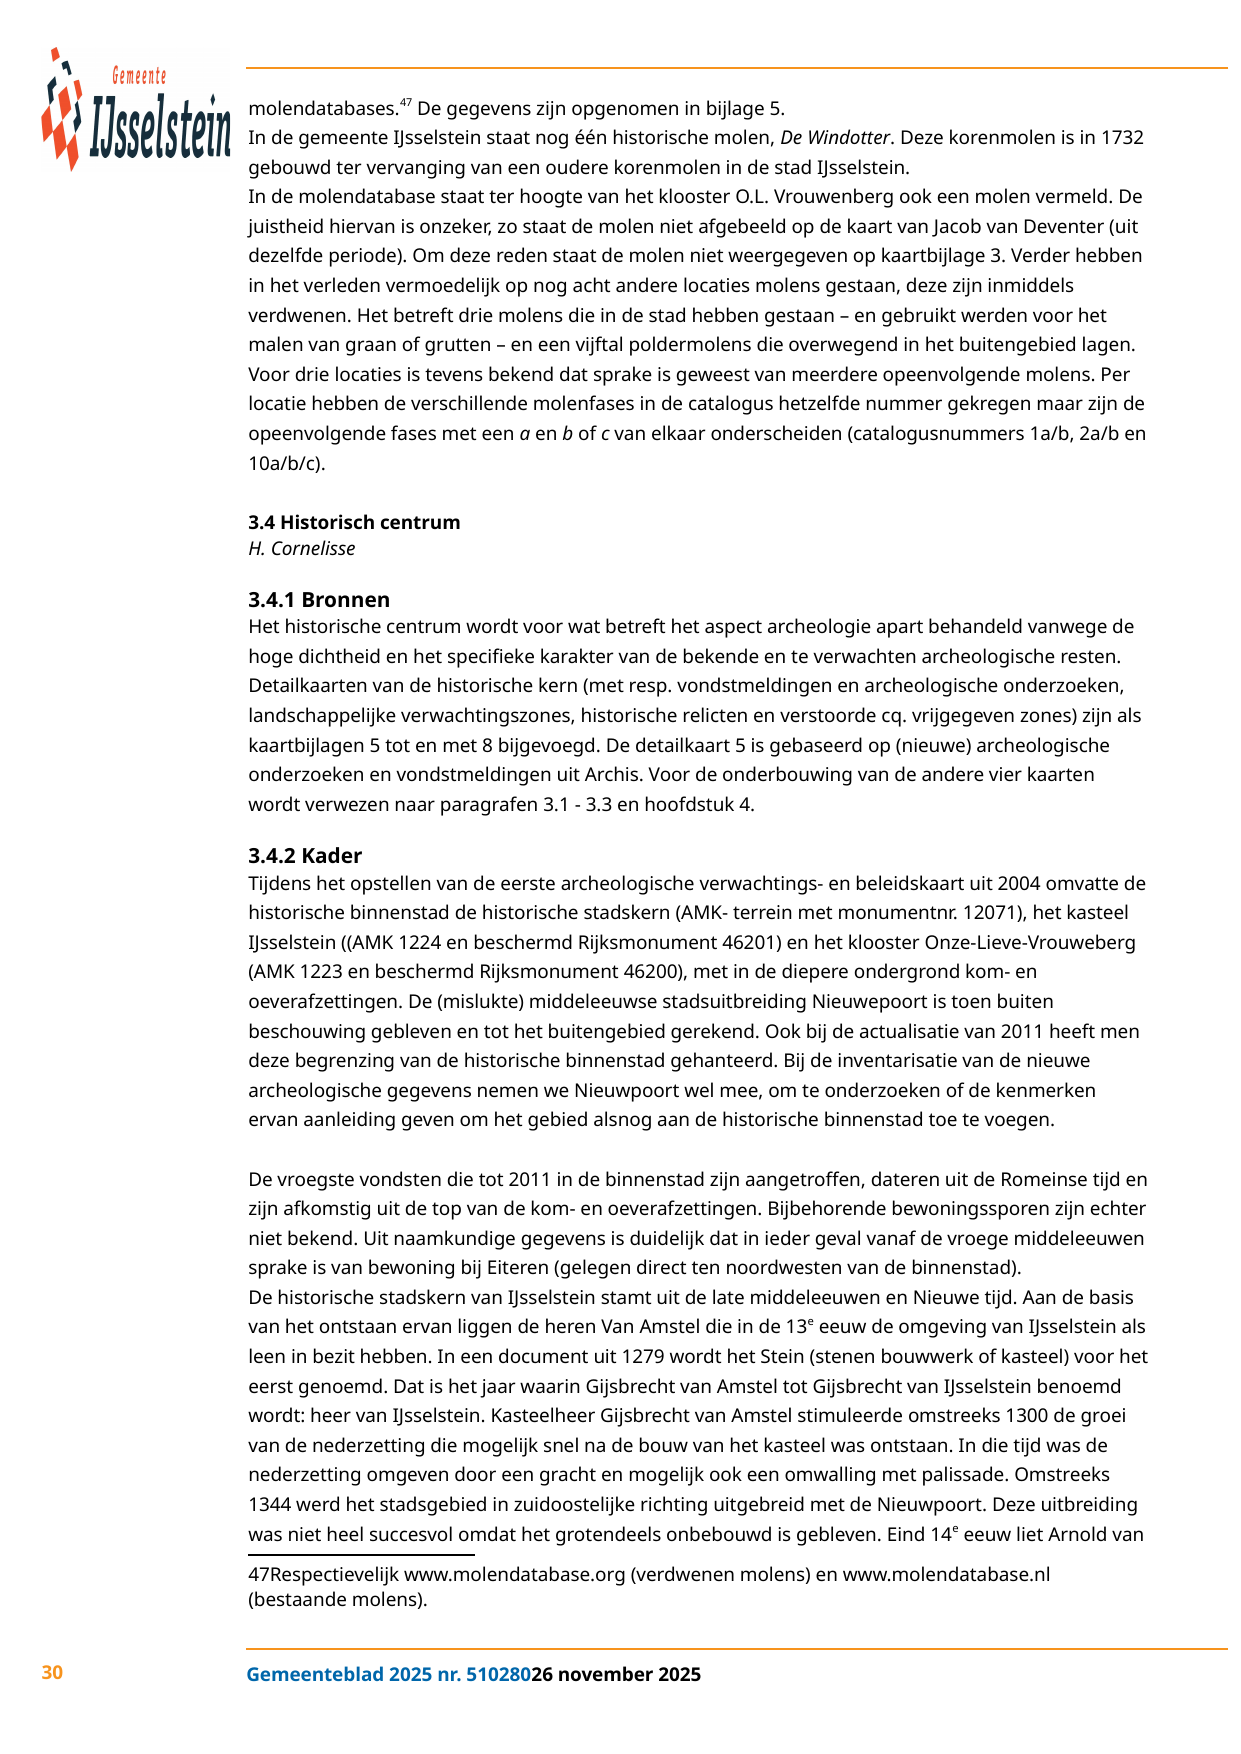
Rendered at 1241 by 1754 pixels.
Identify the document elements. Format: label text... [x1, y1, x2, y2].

picture [41, 47, 231, 172]
text H. Cornelisse [248, 535, 1152, 560]
text 3.4 Historisch centrum [248, 509, 1152, 535]
text Tijdens het opstellen van de eerste archeologische verwachtings- en beleidskaart uit 2004 omvatte de historische binnenstad de historische stadskern (AMK- terrein met monumentnr. 12071), het kasteel IJsselstein ((AMK 1224 en beschermd Rijksmonument 46201) en het klooster Onze-Lieve-Vrouweberg (AMK 1223 en beschermd Rijksmonument 46200), met in de diepere ondergrond kom- en oeverafzettingen. De (mislukte) middeleeuwse stadsuitbreiding Nieuwepoort is toen buiten beschouwing gebleven en tot het buitengebied gerekend. Ook bij de actualisatie van 2011 heeft men deze begrenzing van de historische binnenstad gehanteerd. Bij de inventarisatie van de nieuwe archeologische gegevens nemen we Nieuwpoort wel mee, om te onderzoeken of de kenmerken ervan aanleiding geven om het gebied alsnog aan de historische binnenstad toe te voegen. [248, 870, 1152, 1132]
text De vroegste vondsten die tot 2011 in de binnenstad zijn aangetroffen, dateren uit de Romeinse tijd en zijn afkomstig uit de top van de kom- en oeverafzettingen. Bijbehorende bewoningssporen zijn echter niet bekend. Uit naamkundige gegevens is duidelijk dat in ieder geval vanaf de vroege middeleeuwen sprake is van bewoning bij Eiteren (gelegen direct ten noordwesten van de binnenstad). [248, 1166, 1152, 1280]
text In de gemeente IJsselstein staat nog één historische molen, De Windotter. Deze korenmolen is in 1732 gebouwd ter vervanging van een oudere korenmolen in de stad IJsselstein. [248, 124, 1152, 180]
text molendatabases. De gegevens zijn opgenomen in bijlage 5. [248, 95, 1152, 121]
text Het historische centrum wordt voor wat betreft het aspect archeologie apart behandeld vanwege de hoge dichtheid en het specifieke karakter van de bekende en te verwachten archeologische resten. Detailkaarten van de historische kern (met resp. vondstmeldingen en archeologische onderzoeken, landschappelijke verwachtingszones, historische relicten en verstoorde cq. vrijgegeven zones) zijn als kaartbijlagen 5 tot en met 8 bijgevoegd. De detailkaart 5 is gebaseerd op (nieuwe) archeologische onderzoeken en vondstmeldingen uit Archis. Voor de onderbouwing van de andere vier kaarten wordt verwezen naar paragrafen 3.1 - 3.3 en hoofdstuk 4. [248, 613, 1152, 817]
text 3.4.2 Kader [248, 841, 1152, 870]
text 3.4.1 Bronnen [248, 585, 1152, 613]
text In de molendatabase staat ter hoogte van het klooster O.L. Vrouwenberg ook een molen vermeld. De juistheid hiervan is onzeker, zo staat de molen niet afgebeeld op de kaart van Jacob van Deventer (uit dezelfde periode). Om deze reden staat de molen niet weergegeven op kaartbijlage 3. Verder hebben in het verleden vermoedelijk op nog acht andere locaties molens gestaan, deze zijn inmiddels verdwenen. Het betreft drie molens die in de stad hebben gestaan – en gebruikt werden voor het malen van graan of grutten – en een vijftal poldermolens die overwegend in het buitengebied lagen. Voor drie locaties is tevens bekend dat sprake is geweest van meerdere opeenvolgende molens. Per locatie hebben de verschillende molenfases in de catalogus hetzelfde nummer gekregen maar zijn de opeenvolgende fases met een a en b of c van elkaar onderscheiden (catalogusnummers 1a/b, 2a/b en 10a/b/c). [248, 183, 1152, 476]
text De historische stadskern van IJsselstein stamt uit de late middeleeuwen en Nieuwe tijd. Aan de basis van het ontstaan ervan liggen de heren Van Amstel die in de 13e eeuw de omgeving van IJsselstein als leen in bezit hebben. In een document uit 1279 wordt het Stein (stenen bouwwerk of kasteel) voor het eerst genoemd. Dat is het jaar waarin Gijsbrecht van Amstel tot Gijsbrecht van IJsselstein benoemd wordt: heer van IJsselstein. Kasteelheer Gijsbrecht van Amstel stimuleerde omstreeks 1300 de groei van de nederzetting die mogelijk snel na de bouw van het kasteel was ontstaan. In die tijd was de nederzetting omgeven door een gracht en mogelijk ook een omwalling met palissade. Omstreeks 1344 werd het stadsgebied in zuidoostelijke richting uitgebreid met de Nieuwpoort. Deze uitbreiding was niet heel succesvol omdat het grotendeels onbebouwd is gebleven. Eind 14e eeuw liet Arnold van [248, 1284, 1152, 1546]
text Respectievelijk www.molendatabase.org (verdwenen molens) en www.molendatabase.nl (bestaande molens). [248, 1561, 1152, 1612]
